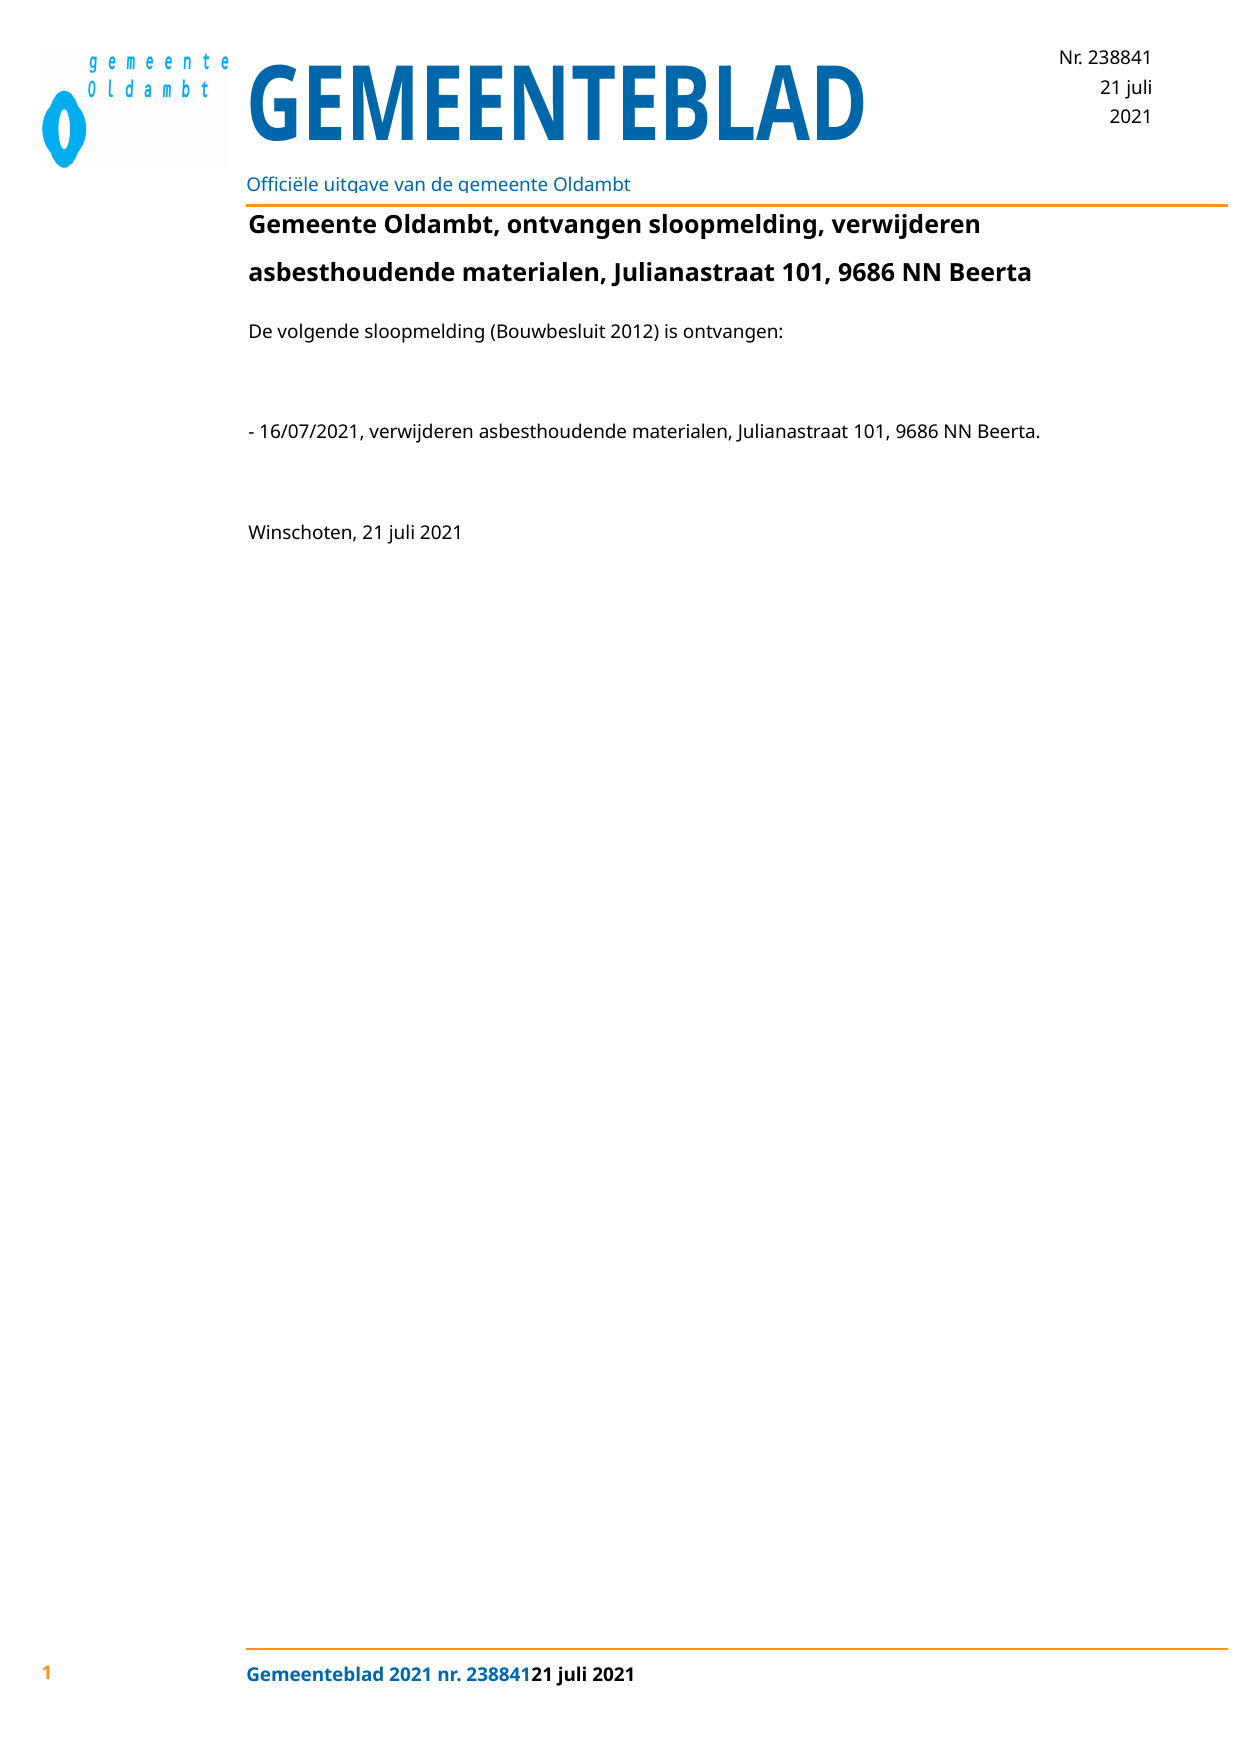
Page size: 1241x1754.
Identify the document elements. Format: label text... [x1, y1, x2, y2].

picture [41, 47, 231, 172]
text De volgende sloopmelding (Bouwbesluit 2012) is ontvangen: [248, 318, 1152, 344]
text - 16/07/2021, verwijderen asbesthoudende materialen, Julianastraat 101, 9686 NN Beerta. [248, 419, 1152, 444]
text Gemeente Oldambt, ontvangen sloopmelding, verwijderen asbesthoudende materialen, Julianastraat 101, 9686 NN Beerta [248, 207, 1152, 288]
text Winschoten, 21 juli 2021 [248, 519, 1152, 545]
